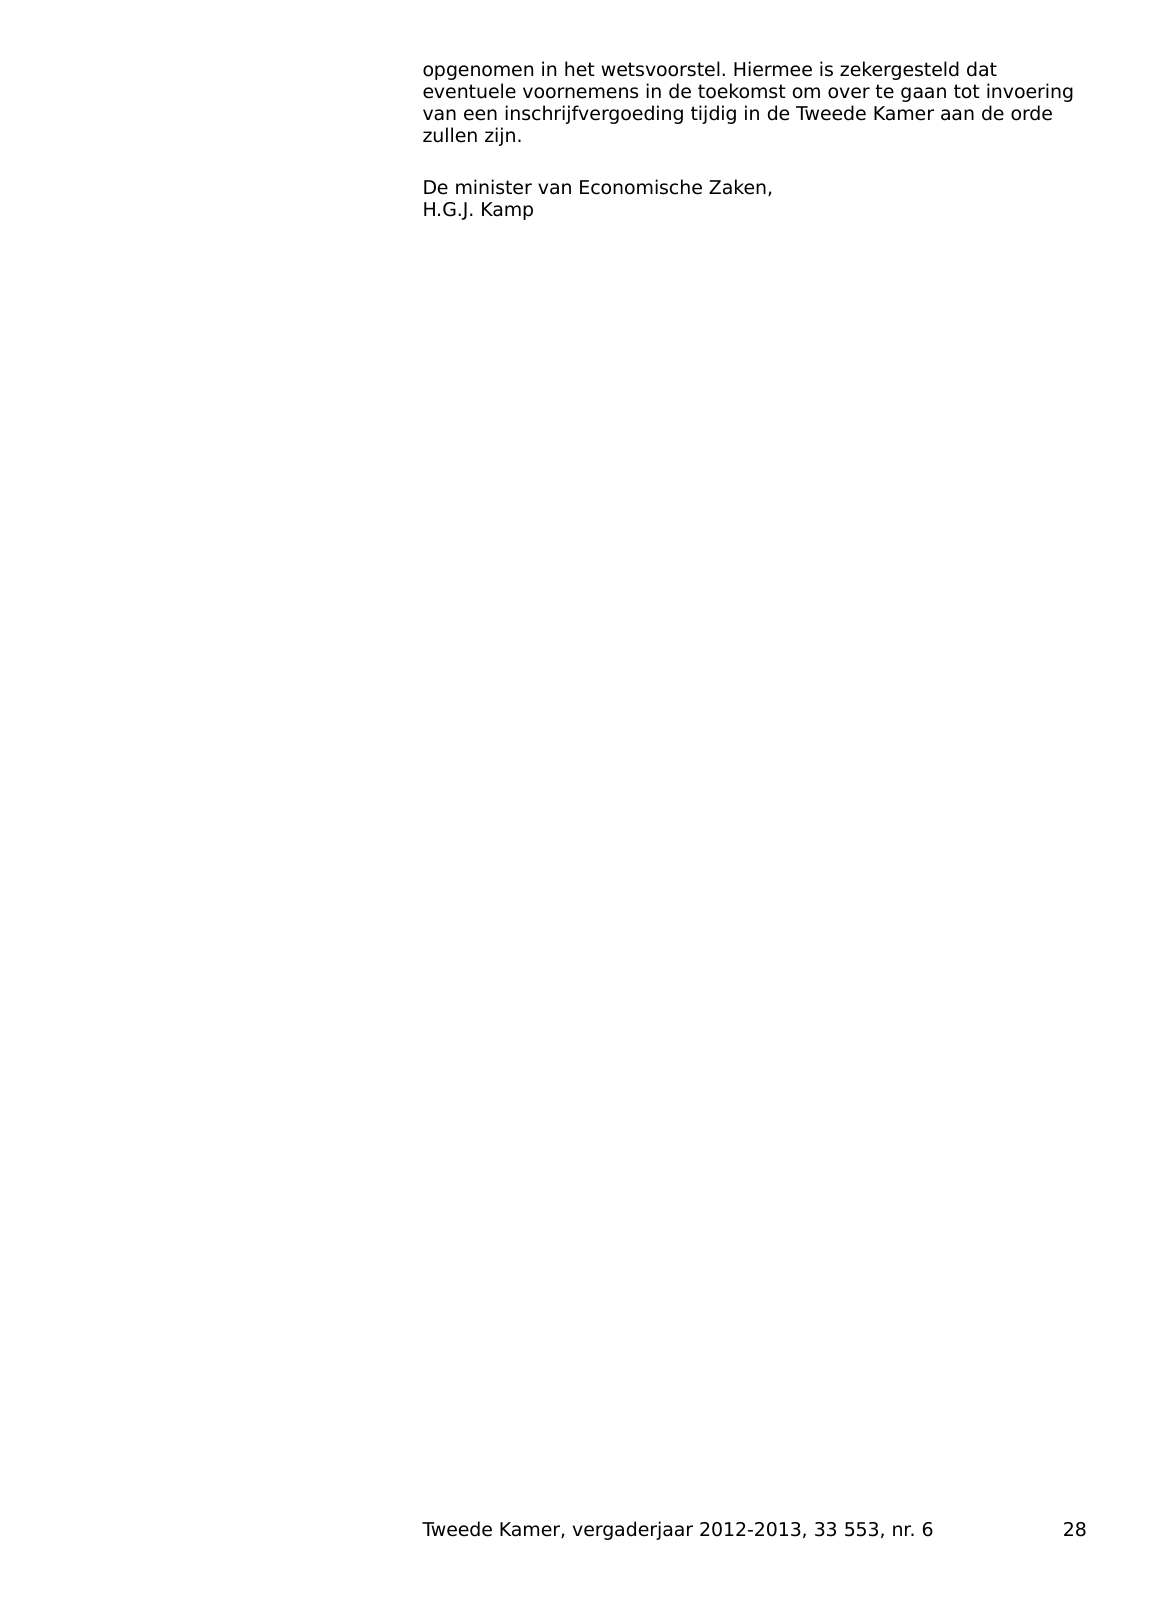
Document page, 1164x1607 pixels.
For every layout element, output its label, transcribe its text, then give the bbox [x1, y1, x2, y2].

text De minister van Economische Zaken, H.G.J. Kamp [422, 177, 1087, 221]
text opgenomen in het wetsvoorstel. Hiermee is zekergesteld dat eventuele voornemens in de toekomst om over te gaan tot invoering van een inschrijfvergoeding tijdig in de Tweede Kamer aan de orde zullen zijn. [422, 59, 1087, 147]
